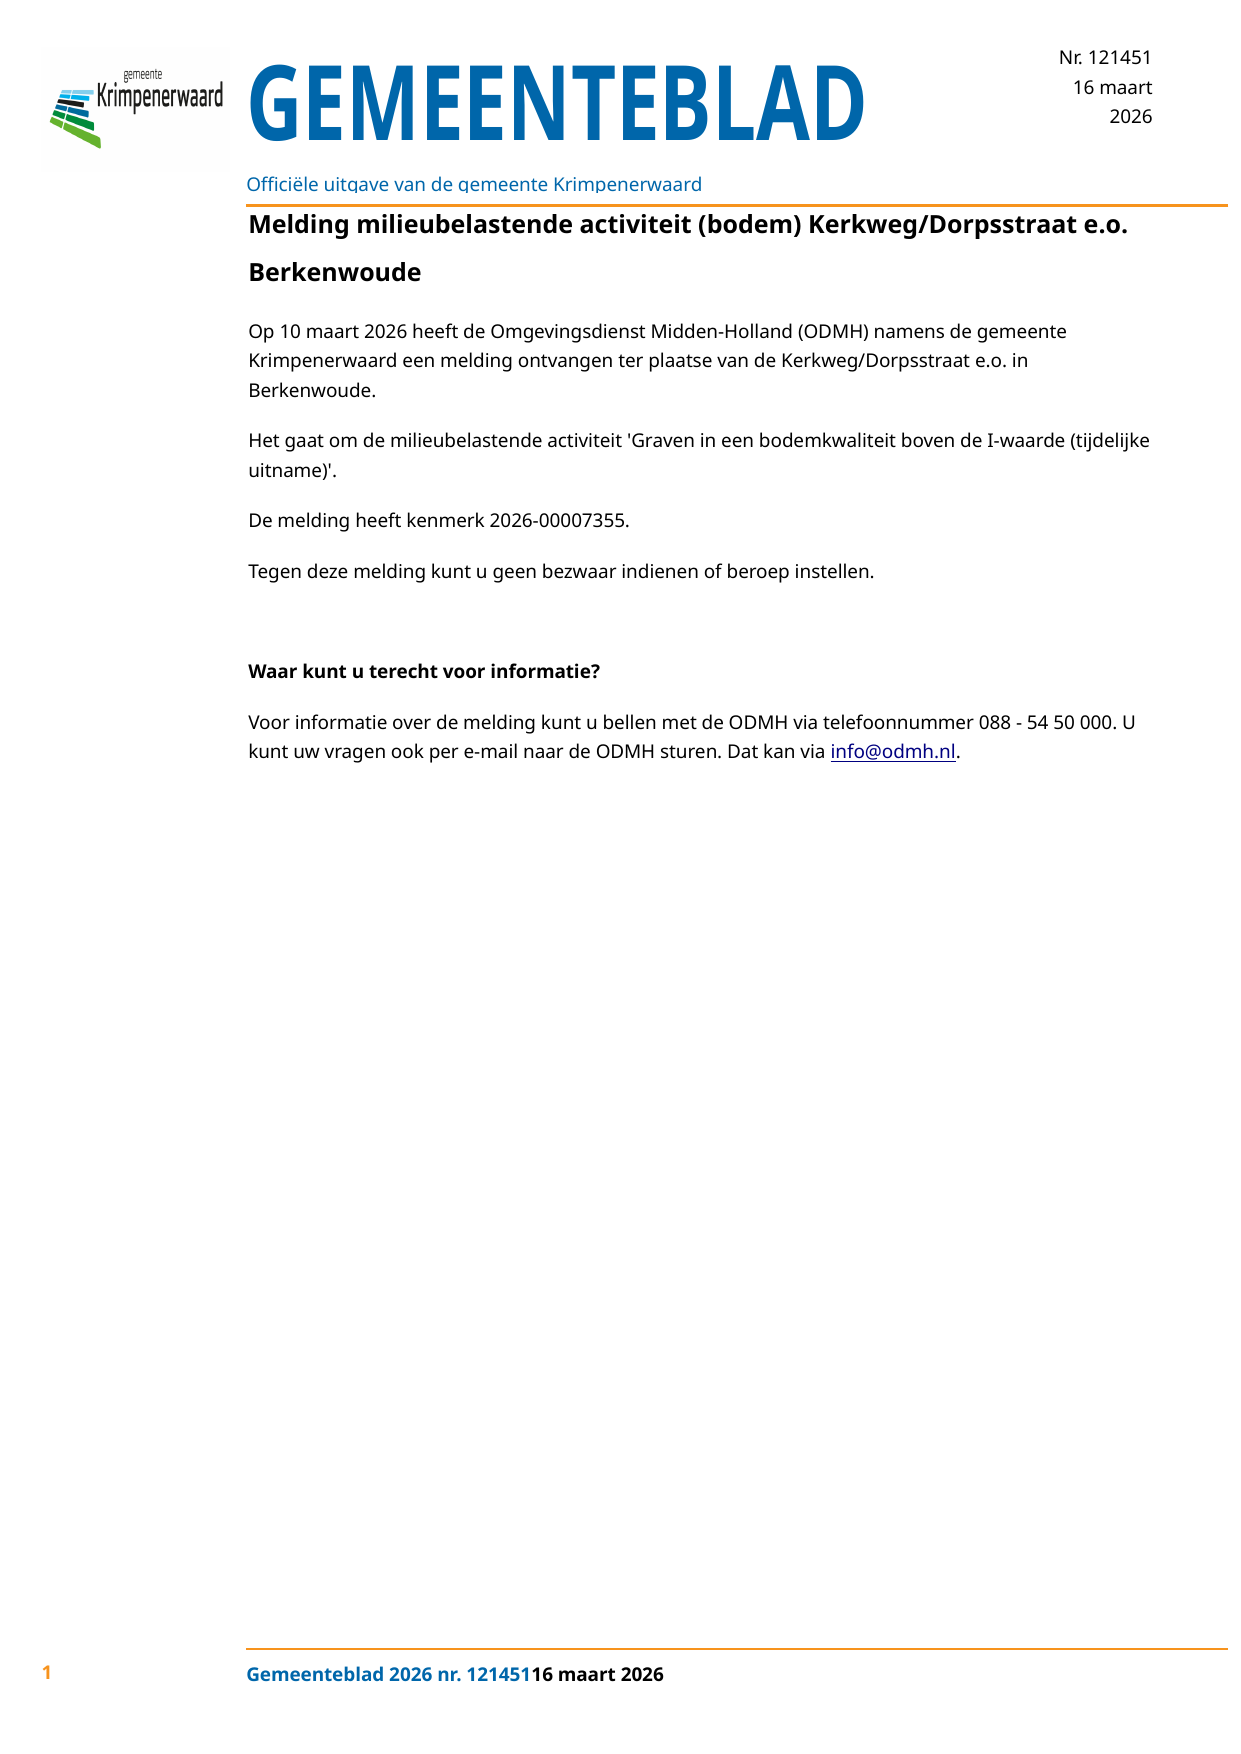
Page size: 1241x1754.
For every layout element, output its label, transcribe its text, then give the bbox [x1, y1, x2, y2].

text Waar kunt u terecht voor informatie? [248, 659, 1152, 684]
text De melding heeft kenmerk 2026-00007355. [248, 507, 1152, 533]
text Op 10 maart 2026 heeft de Omgevingsdienst Midden-Holland (ODMH) namens de gemeente Krimpenerwaard een melding ontvangen ter plaatse van de Kerkweg/Dorpsstraat e.o. in Berkenwoude. [248, 318, 1152, 403]
text Melding milieubelastende activiteit (bodem) Kerkweg/Dorpsstraat e.o. Berkenwoude [248, 207, 1152, 288]
text Voor informatie over de melding kunt u bellen met de ODMH via telefoonnummer 088 - 54 50 000. U kunt uw vragen ook per e-mail naar de ODMH sturen. Dat kan via info@odmh.nl. [248, 709, 1152, 764]
text Het gaat om de milieubelastende activiteit 'Graven in een bodemkwaliteit boven de I-waarde (tijdelijke uitname)'. [248, 427, 1152, 483]
picture [41, 47, 231, 172]
text Tegen deze melding kunt u geen bezwaar indienen of beroep instellen. [248, 558, 1152, 584]
